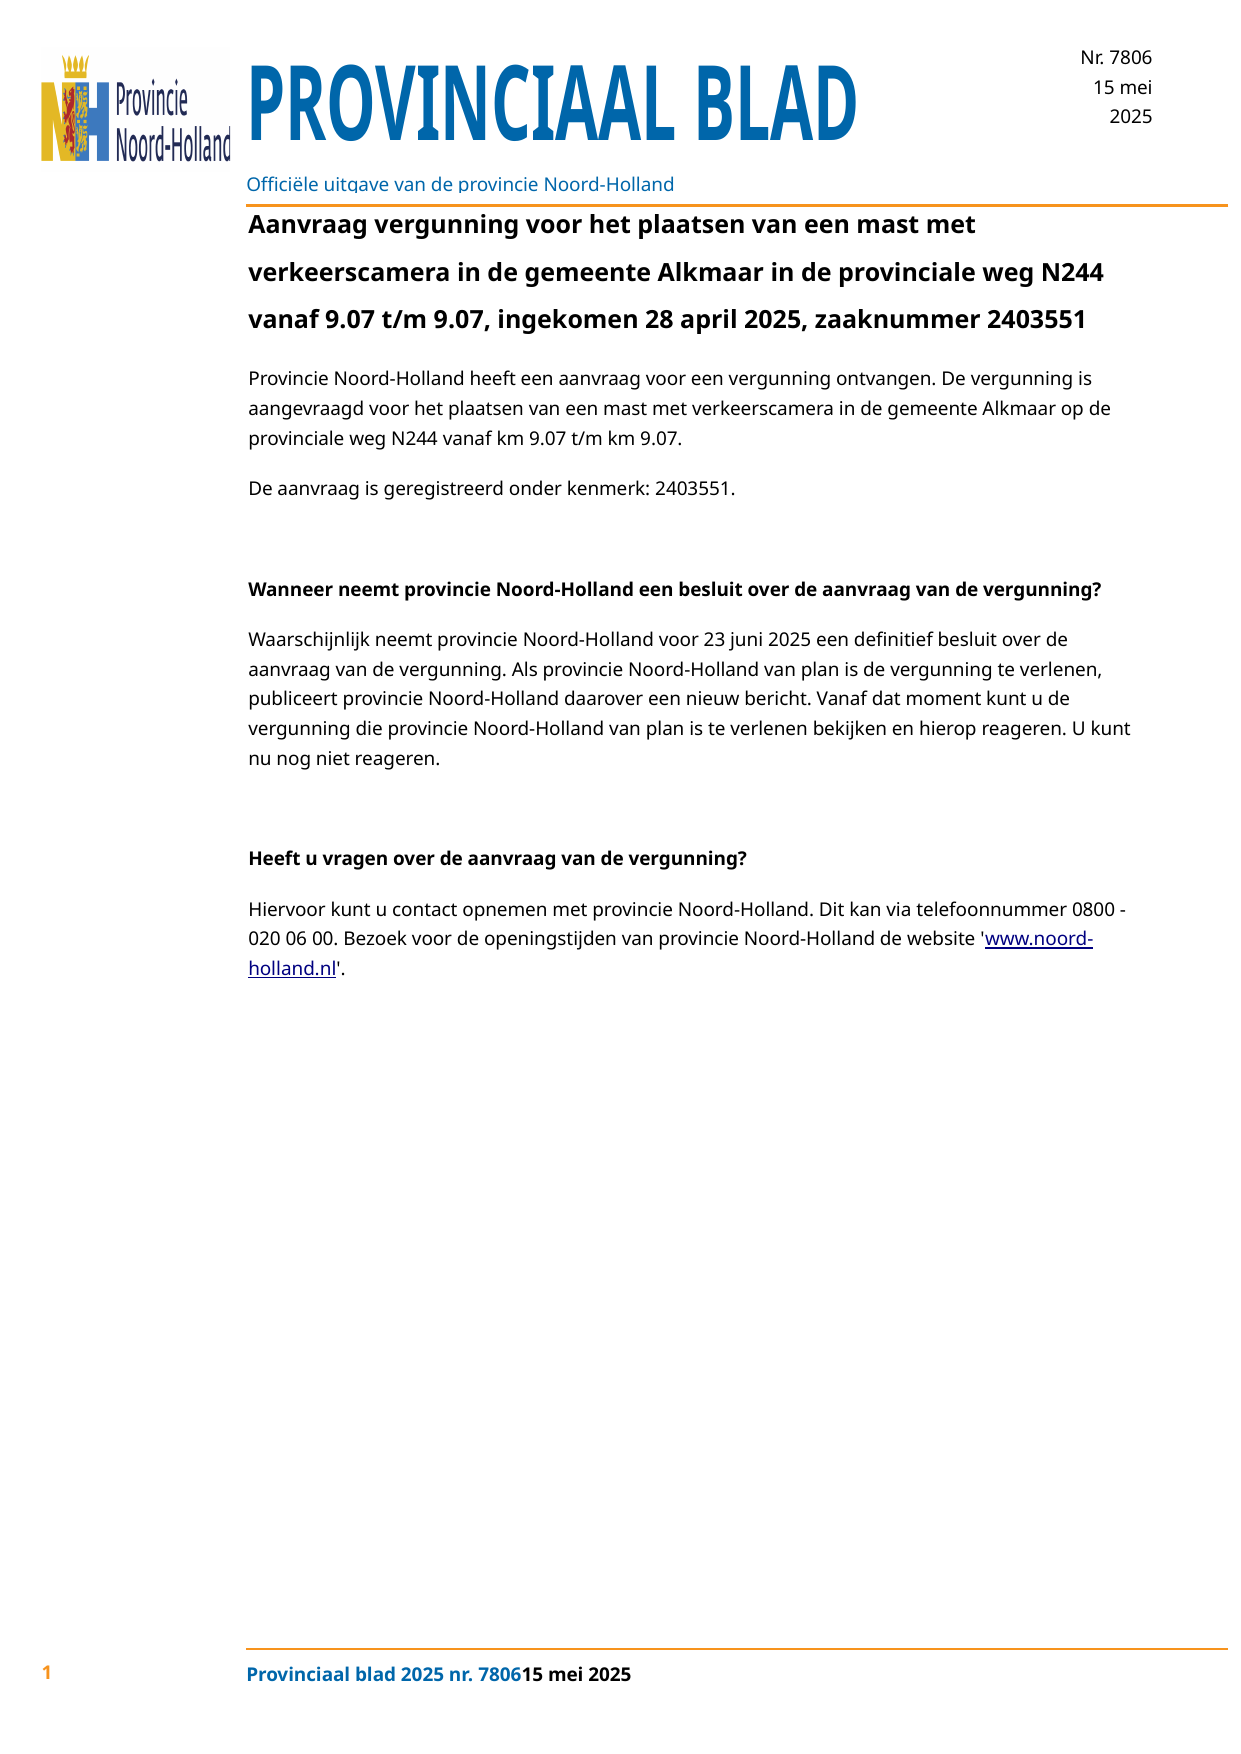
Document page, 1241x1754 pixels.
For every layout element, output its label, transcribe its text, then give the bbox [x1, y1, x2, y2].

text Wanneer neemt provincie Noord-Holland een besluit over de aanvraag van de vergunning? [248, 576, 1152, 602]
text Aanvraag vergunning voor het plaatsen van een mast met verkeerscamera in de gemeente Alkmaar in de provinciale weg N244 vanaf 9.07 t/m 9.07, ingekomen 28 april 2025, zaaknummer 2403551 [248, 207, 1152, 336]
text De aanvraag is geregistreerd onder kenmerk: 2403551. [248, 475, 1152, 501]
text Waarschijnlijk neemt provincie Noord-Holland voor 23 juni 2025 een definitief besluit over de aanvraag van de vergunning. Als provincie Noord-Holland van plan is de vergunning te verlenen, publiceert provincie Noord-Holland daarover een nieuw bericht. Vanaf dat moment kunt u de vergunning die provincie Noord-Holland van plan is te verlenen bekijken en hierop reageren. U kunt nu nog niet reageren. [248, 626, 1152, 770]
picture [41, 47, 231, 172]
text Hiervoor kunt u contact opnemen met provincie Noord-Holland. Dit kan via telefoonnummer 0800 - 020 06 00. Bezoek voor de openingstijden van provincie Noord-Holland de website 'www.noord-holland.nl'. [248, 896, 1152, 981]
text Heeft u vragen over de aanvraag van de vergunning? [248, 846, 1152, 871]
text Provincie Noord-Holland heeft een aanvraag voor een vergunning ontvangen. De vergunning is aangevraagd voor het plaatsen van een mast met verkeerscamera in de gemeente Alkmaar op de provinciale weg N244 vanaf km 9.07 t/m km 9.07. [248, 366, 1152, 450]
